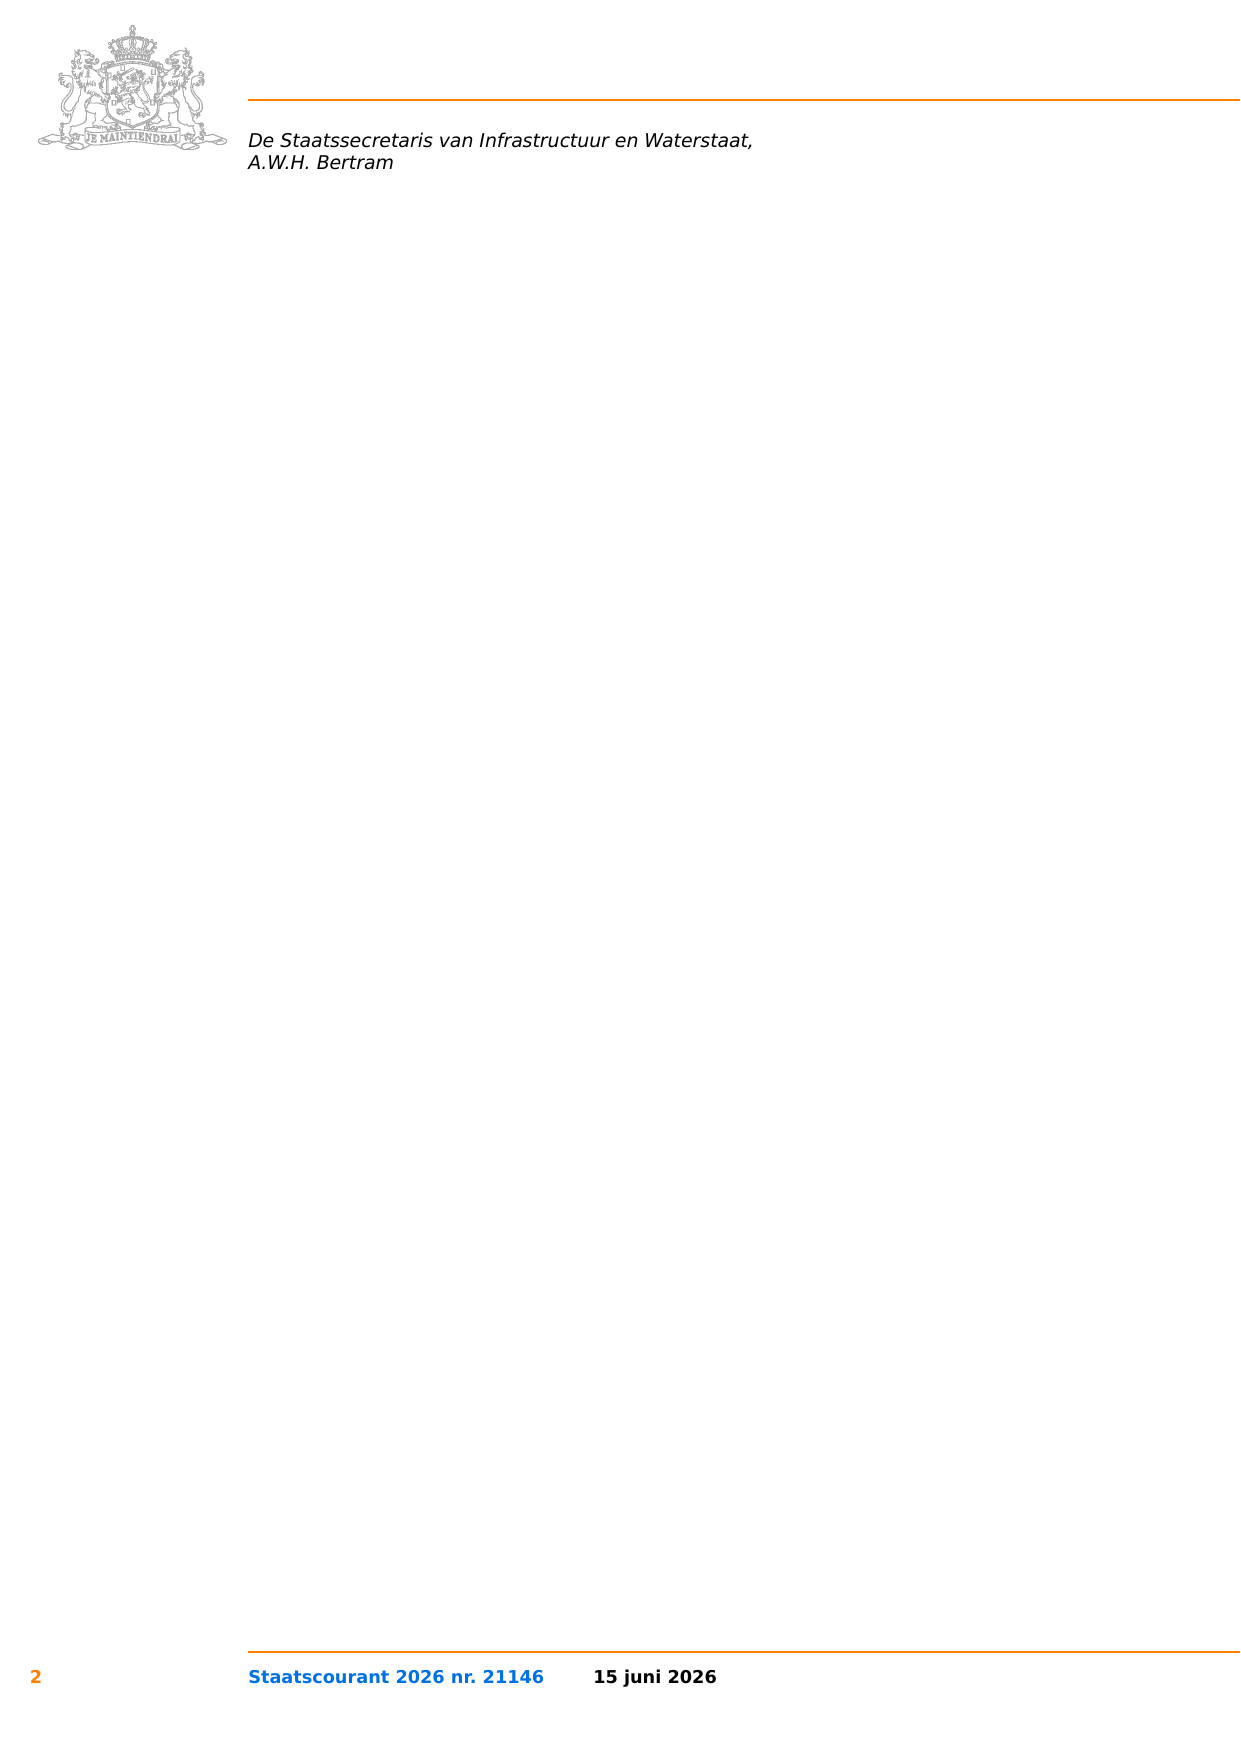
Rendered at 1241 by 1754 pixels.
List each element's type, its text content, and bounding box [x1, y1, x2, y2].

text De Staatssecretaris van Infrastructuur en Waterstaat, A.W.H. Bertram [248, 130, 1163, 174]
picture [38, 25, 227, 150]
